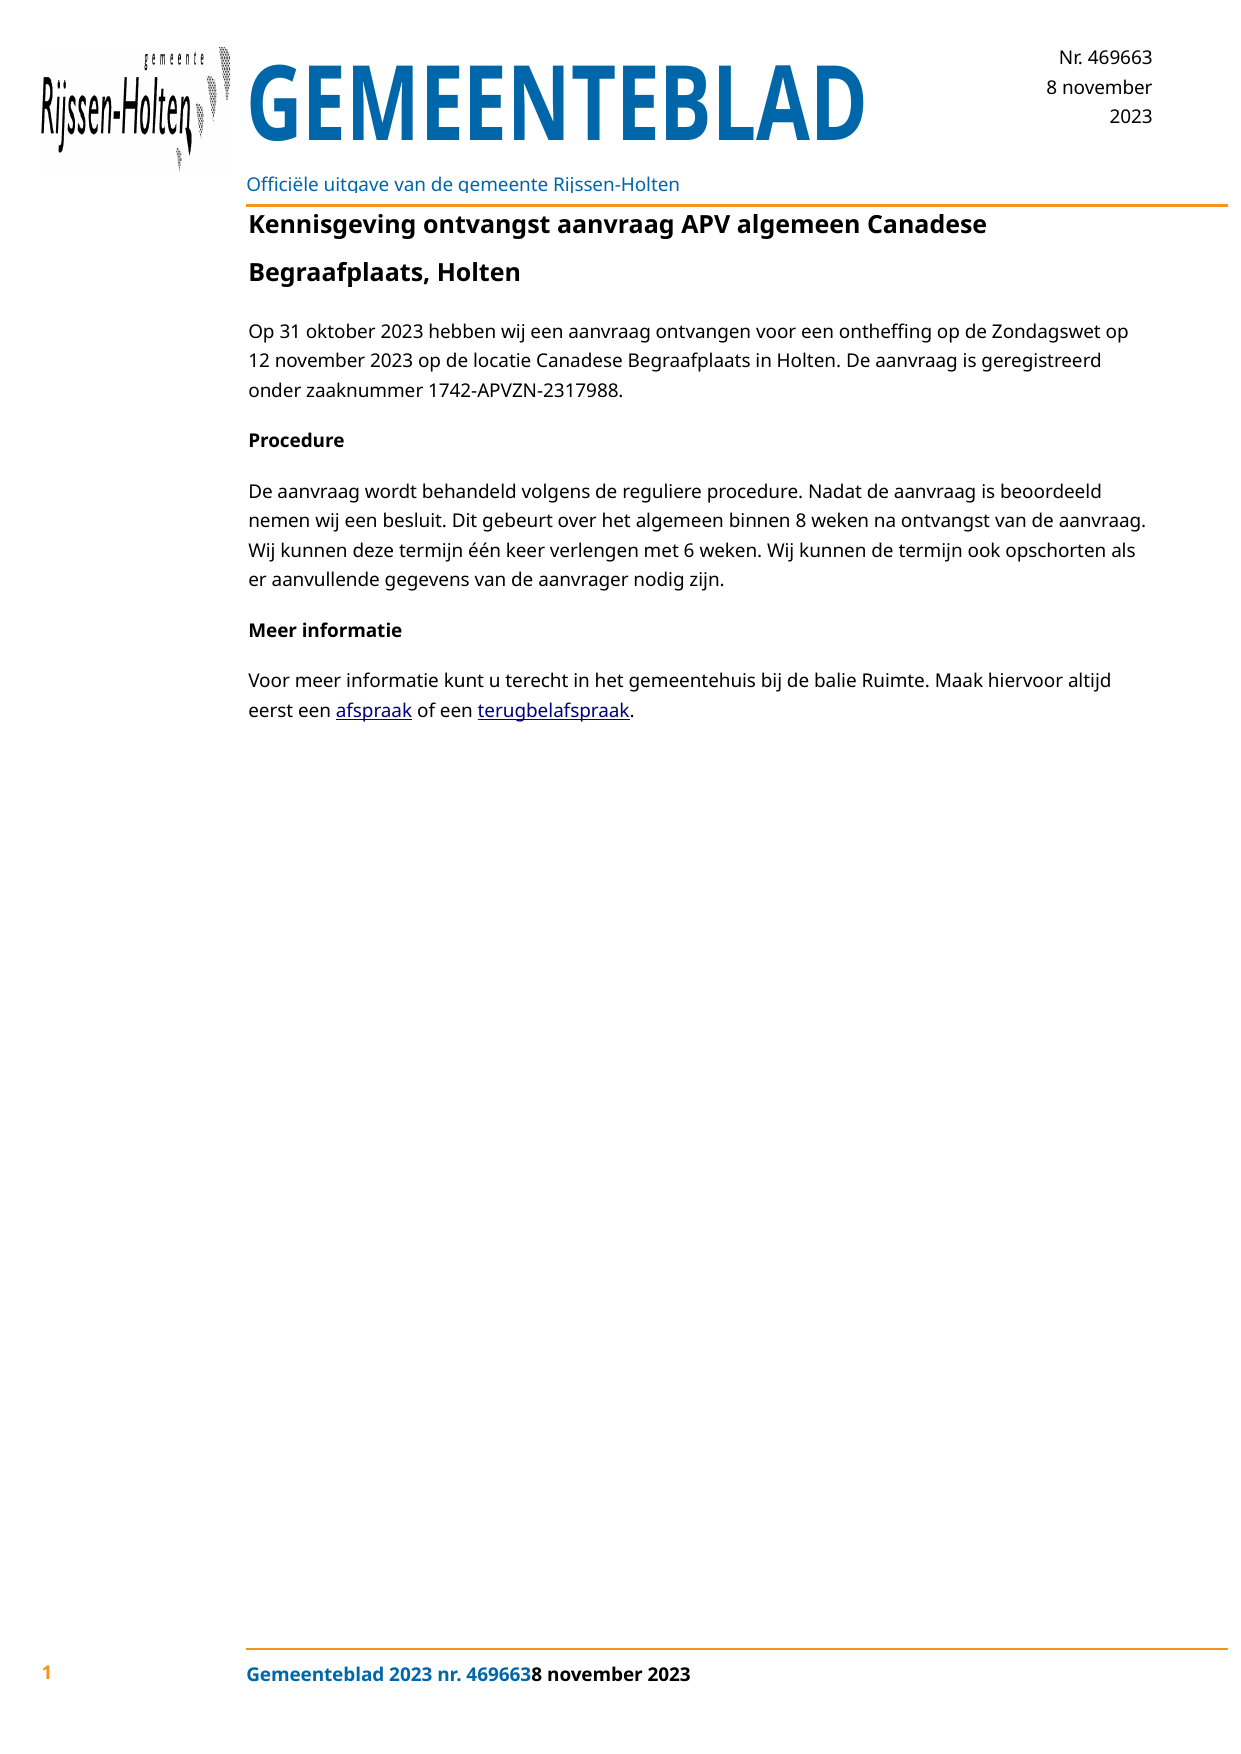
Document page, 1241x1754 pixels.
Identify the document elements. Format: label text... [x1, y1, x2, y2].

text Kennisgeving ontvangst aanvraag APV algemeen Canadese Begraafplaats, Holten [248, 207, 1152, 288]
text De aanvraag wordt behandeld volgens de reguliere procedure. Nadat de aanvraag is beoordeeld nemen wij een besluit. Dit gebeurt over het algemeen binnen 8 weken na ontvangst van de aanvraag. Wij kunnen deze termijn één keer verlengen met 6 weken. Wij kunnen de termijn ook opschorten als er aanvullende gegevens van de aanvrager nodig zijn. [248, 478, 1152, 592]
text Procedure [248, 427, 1152, 453]
text Meer informatie [248, 617, 1152, 643]
text Op 31 oktober 2023 hebben wij een aanvraag ontvangen voor een ontheffing op de Zondagswet op 12 november 2023 op de locatie Canadese Begraafplaats in Holten. De aanvraag is geregistreerd onder zaaknummer 1742-APVZN-2317988. [248, 318, 1152, 403]
picture [41, 47, 231, 172]
text Voor meer informatie kunt u terecht in het gemeentehuis bij de balie Ruimte. Maak hiervoor altijd eerst een afspraak of een terugbelafspraak. [248, 667, 1152, 723]
